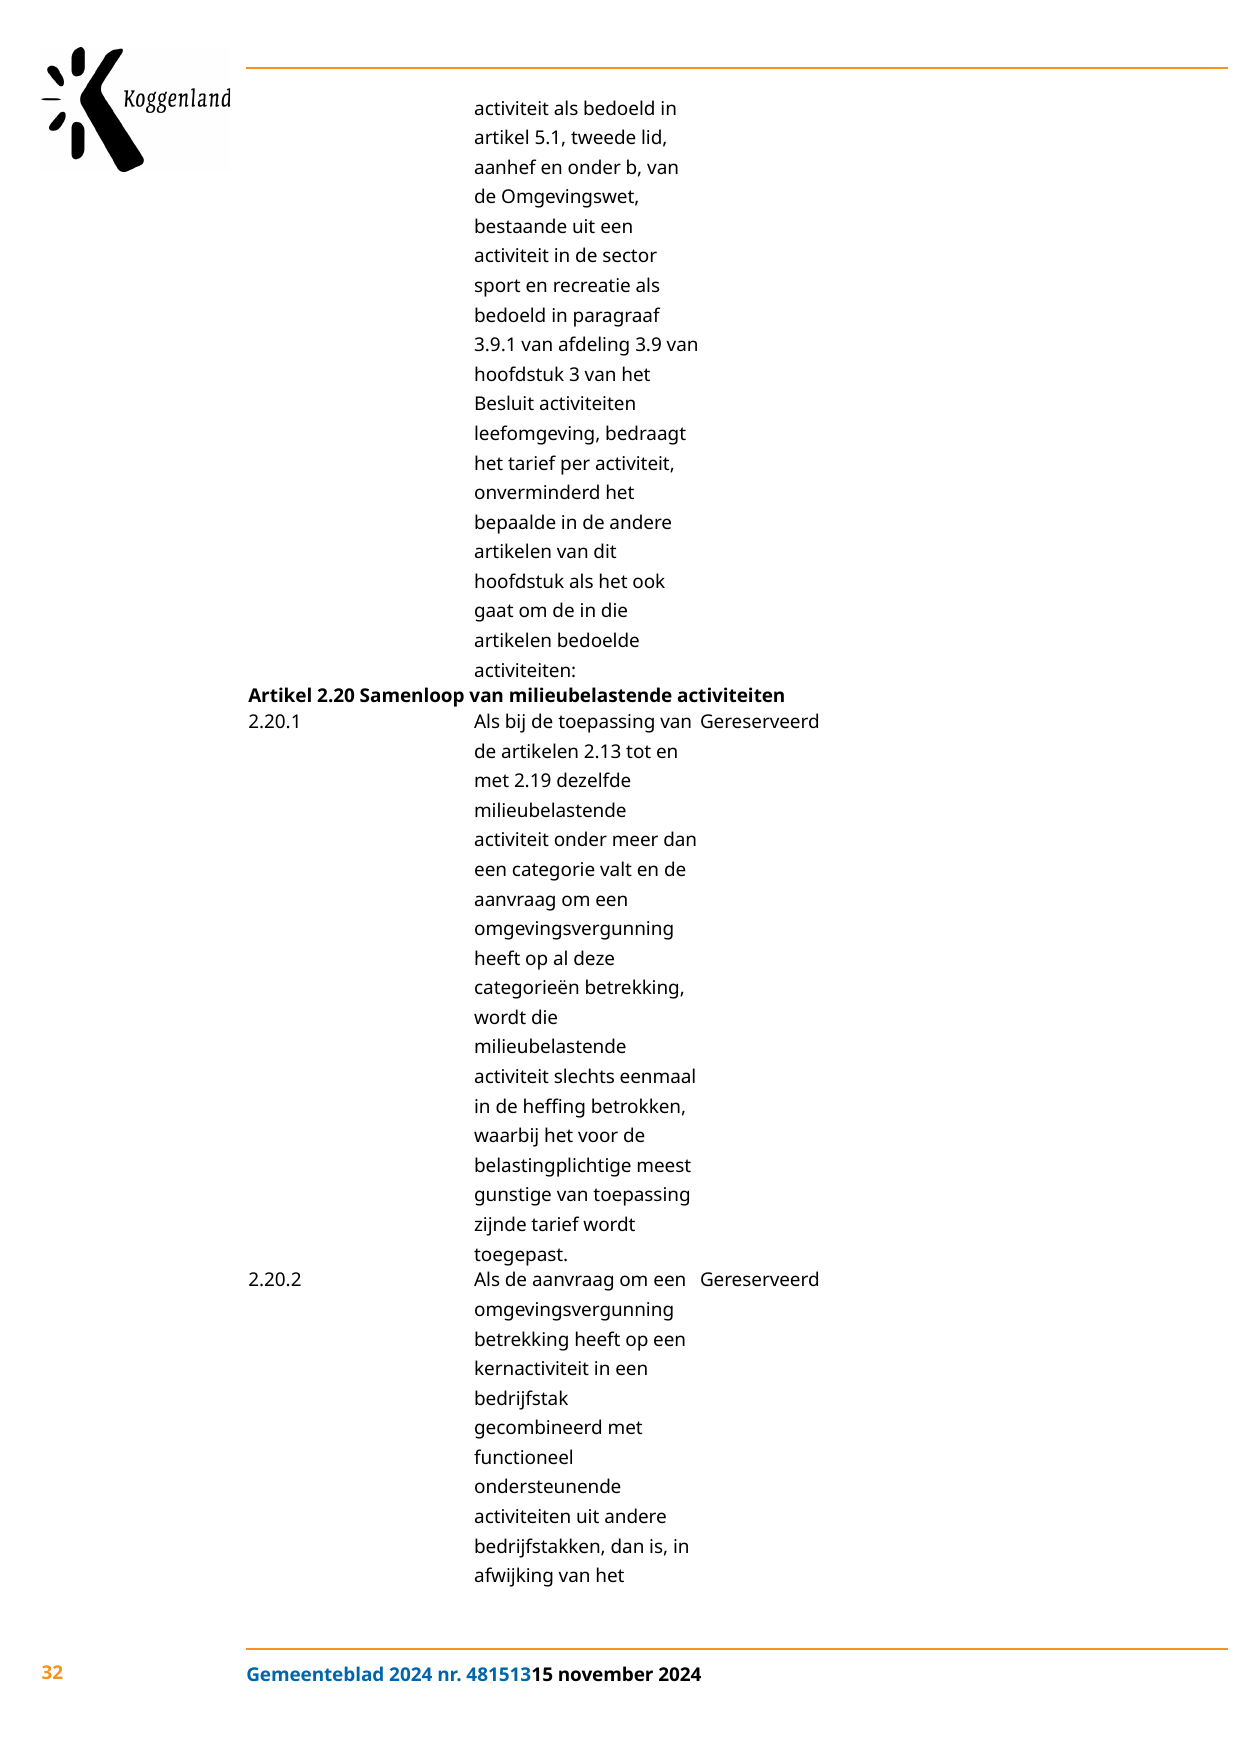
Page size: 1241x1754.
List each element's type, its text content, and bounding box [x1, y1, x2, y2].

table_cell Artikel 2.20 Samenloop van milieubelastende activiteiten [248, 683, 926, 708]
table_cell [926, 95, 1152, 683]
table_cell Gereserveerd [700, 708, 926, 1267]
table_cell 2.20.1 [248, 708, 474, 1267]
table_cell 2.20.2 [248, 1267, 474, 1588]
table_cell [248, 95, 474, 683]
table_cell [700, 95, 926, 683]
table_cell [926, 683, 1152, 708]
table_cell [926, 708, 1152, 1267]
picture [41, 47, 231, 172]
table_cell Als bij de toepassing van de artikelen 2.13 tot en met 2.19 dezelfde milieubelastende activiteit onder meer dan een categorie valt en de aanvraag om een omgevingsvergunning heeft op al deze categorieën betrekking, wordt die milieubelastende activiteit slechts eenmaal in de heffing betrokken, waarbij het voor de belastingplichtige meest gunstige van toepassing zijnde tarief wordt toegepast. [474, 708, 700, 1267]
table_cell Als de aanvraag om een omgevingsvergunning betrekking heeft op een kernactiviteit in een bedrijfstak gecombineerd met functioneel ondersteunende activiteiten uit andere bedrijfstakken, dan is, in afwijking van het [474, 1267, 700, 1588]
table_cell [926, 1267, 1152, 1588]
table_cell Gereserveerd [700, 1267, 926, 1588]
table_cell activiteit als bedoeld in artikel 5.1, tweede lid, aanhef en onder b, van de Omgevingswet, bestaande uit een activiteit in de sector sport en recreatie als bedoeld in paragraaf 3.9.1 van afdeling 3.9 van hoofdstuk 3 van het Besluit activiteiten leefomgeving, bedraagt het tarief per activiteit, onverminderd het bepaalde in de andere artikelen van dit hoofdstuk als het ook gaat om de in die artikelen bedoelde activiteiten: [474, 95, 700, 683]
